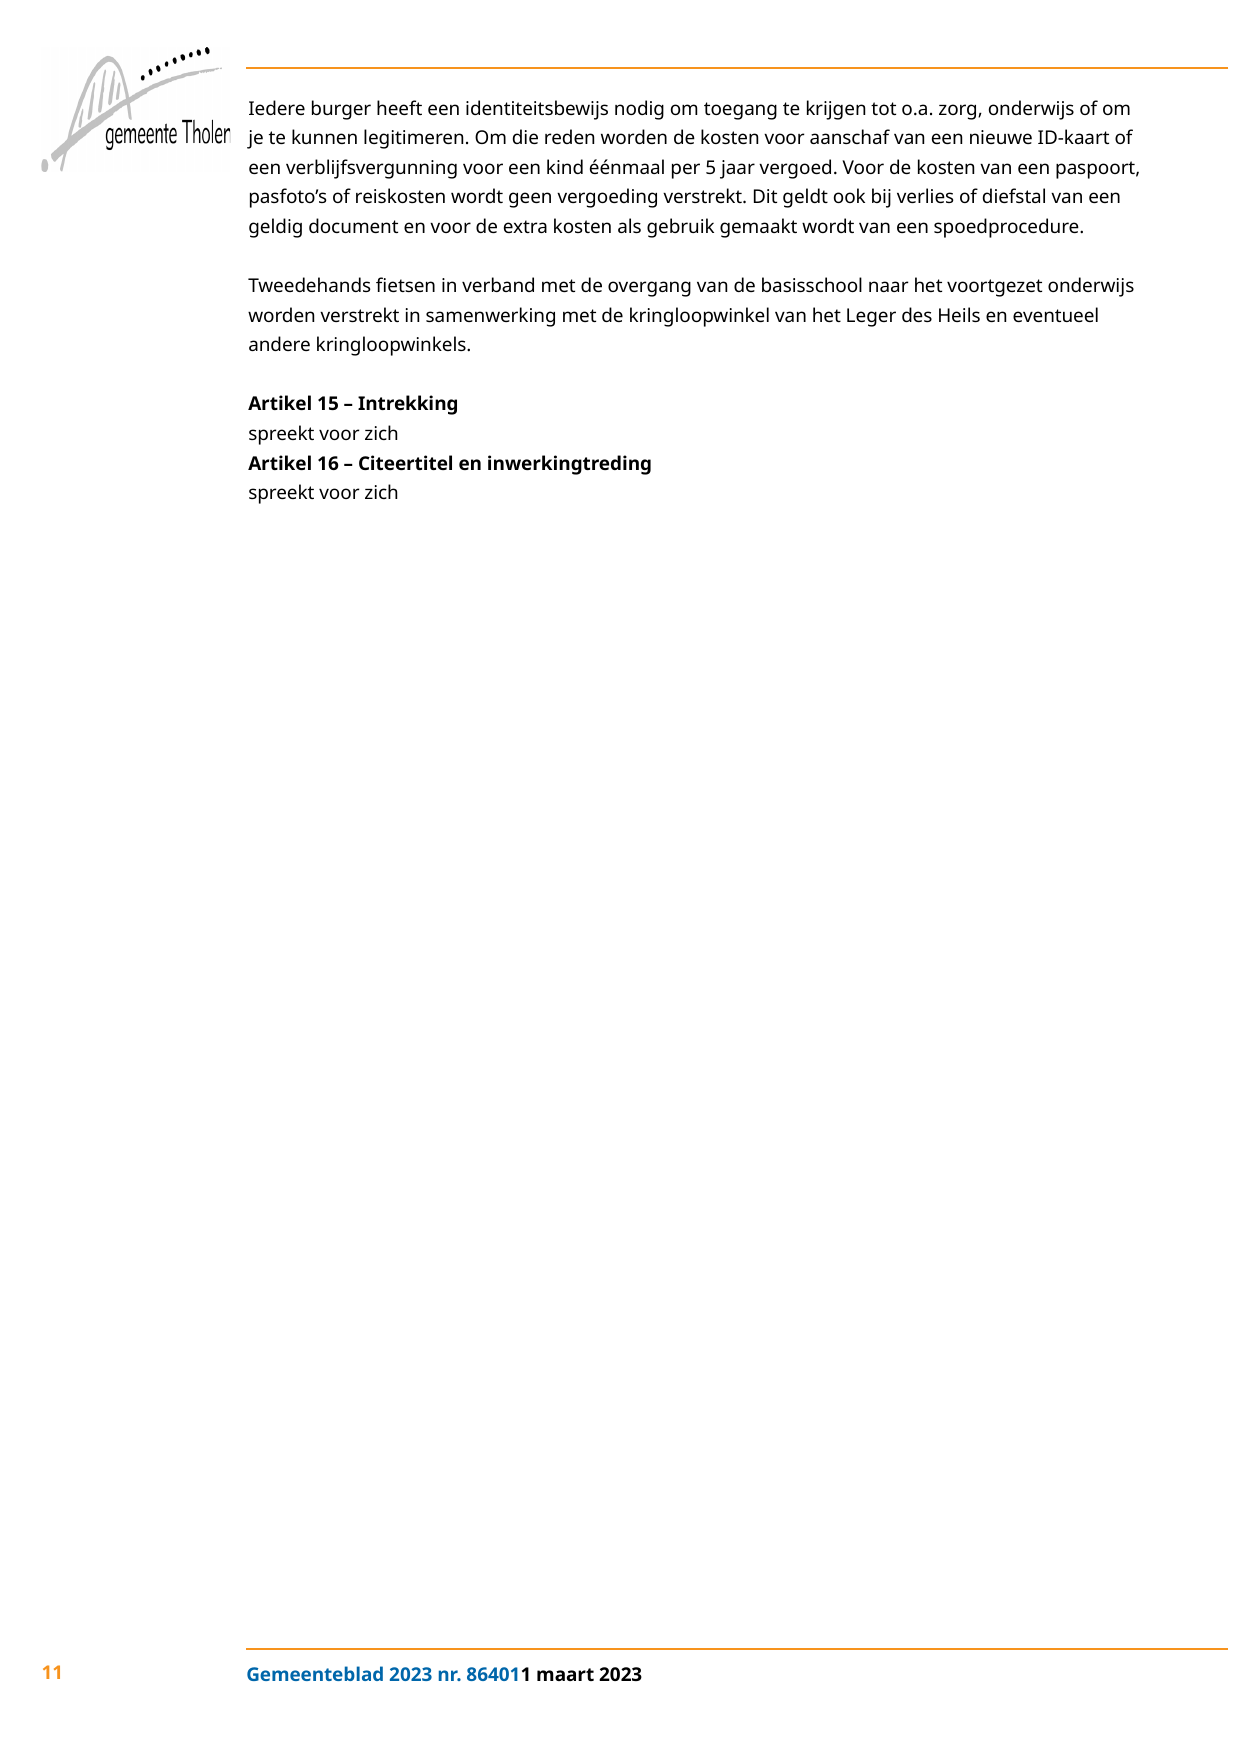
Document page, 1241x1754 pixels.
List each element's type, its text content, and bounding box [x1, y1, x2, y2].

text spreekt voor zich [248, 420, 1152, 446]
text Artikel 15 – Intrekking [248, 391, 1152, 416]
picture [41, 47, 231, 172]
text Artikel 16 – Citeertitel en inwerkingtreding [248, 450, 1152, 476]
text spreekt voor zich [248, 479, 1152, 505]
text Tweedehands fietsen in verband met de overgang van de basisschool naar het voortgezet onderwijs worden verstrekt in samenwerking met de kringloopwinkel van het Leger des Heils en eventueel andere kringloopwinkels. [248, 272, 1152, 357]
text Iedere burger heeft een identiteitsbewijs nodig om toegang te krijgen tot o.a. zorg, onderwijs of om je te kunnen legitimeren. Om die reden worden de kosten voor aanschaf van een nieuwe ID-kaart of een verblijfsvergunning voor een kind éénmaal per 5 jaar vergoed. Voor de kosten van een paspoort, pasfoto’s of reiskosten wordt geen vergoeding verstrekt. Dit geldt ook bij verlies of diefstal van een geldig document en voor de extra kosten als gebruik gemaakt wordt van een spoedprocedure. [248, 95, 1152, 239]
